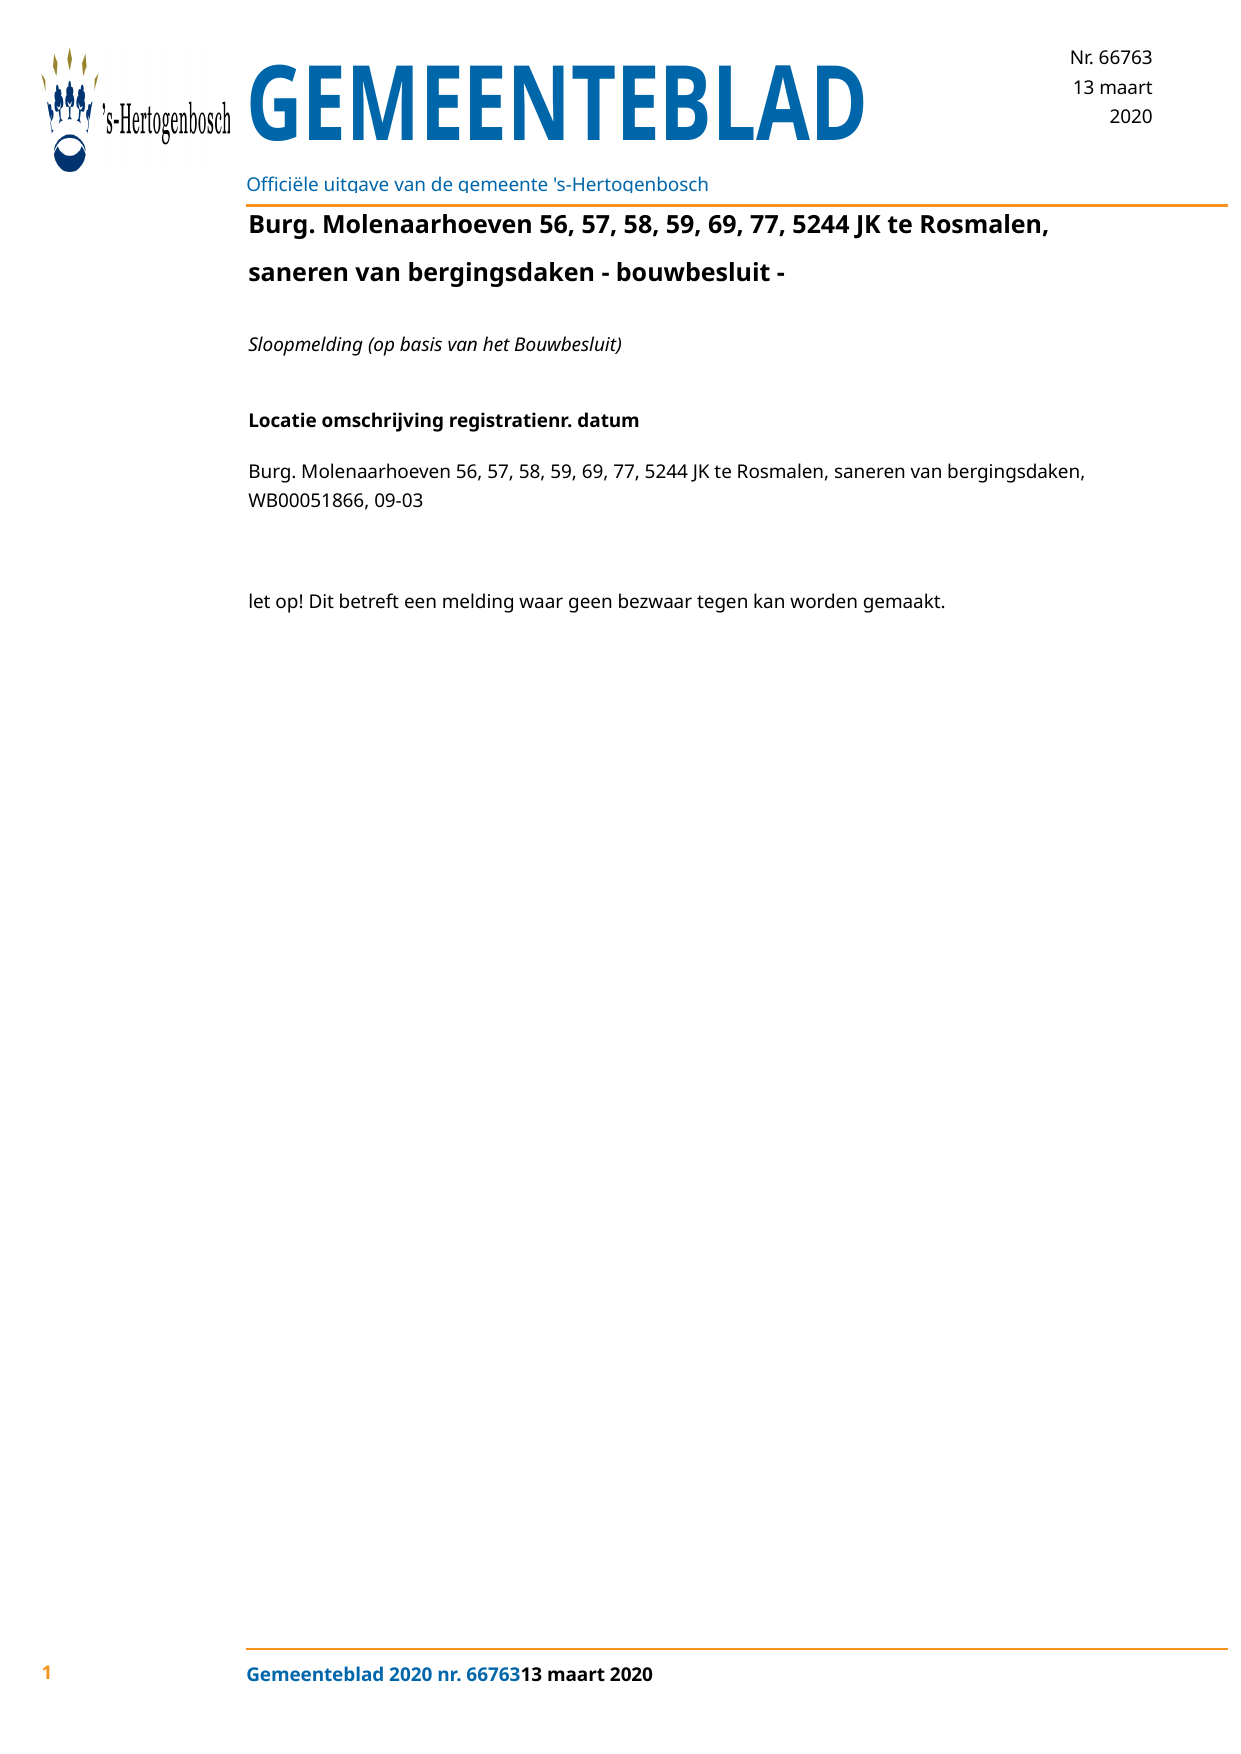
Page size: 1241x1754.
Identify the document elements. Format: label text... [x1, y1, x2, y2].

text Burg. Molenaarhoeven 56, 57, 58, 59, 69, 77, 5244 JK te Rosmalen, saneren van bergingsdaken, WB00051866, 09-03 [248, 458, 1152, 513]
text let op! Dit betreft een melding waar geen bezwaar tegen kan worden gemaakt. [248, 588, 1152, 614]
text Locatie omschrijving registratienr. datum [248, 408, 1152, 433]
text Sloopmelding (op basis van het Bouwbesluit) [248, 331, 1152, 357]
picture [41, 47, 231, 172]
text Burg. Molenaarhoeven 56, 57, 58, 59, 69, 77, 5244 JK te Rosmalen, saneren van bergingsdaken - bouwbesluit - [248, 207, 1152, 288]
